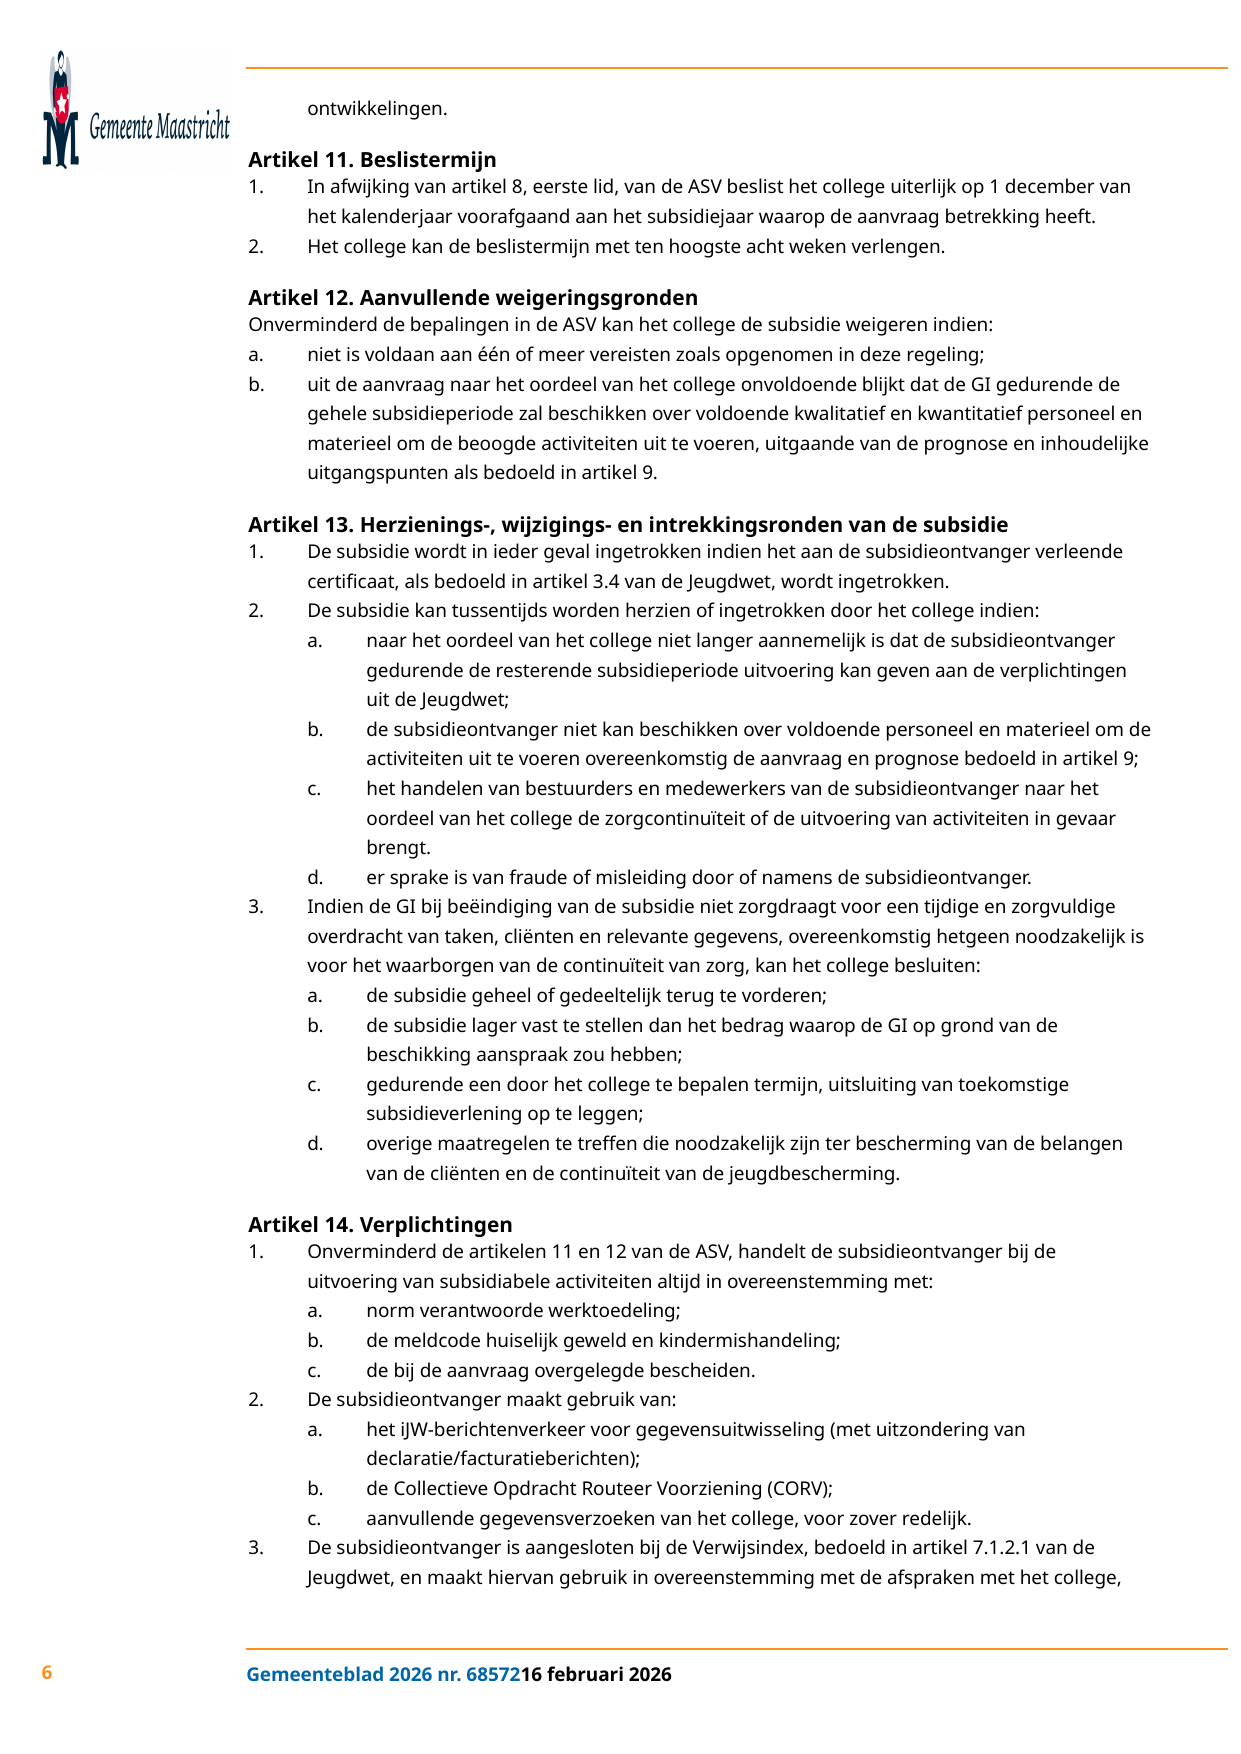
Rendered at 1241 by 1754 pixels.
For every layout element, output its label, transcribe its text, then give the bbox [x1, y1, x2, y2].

list het iJW-berichtenverkeer voor gegevensuitwisseling (met uitzondering van declaratie/facturatieberichten); [307, 1416, 1152, 1471]
list de meldcode huiselijk geweld en kindermishandeling; [307, 1327, 1152, 1353]
list het handelen van bestuurders en medewerkers van de subsidieontvanger naar het oordeel van het college de zorgcontinuïteit of de uitvoering van activiteiten in gevaar brengt. [307, 775, 1152, 860]
list de subsidie lager vast te stellen dan het bedrag waarop de GI op grond van de beschikking aanspraak zou hebben; [307, 1012, 1152, 1067]
list niet is voldaan aan één of meer vereisten zoals opgenomen in deze regeling; [248, 341, 1152, 367]
text Onverminderd de bepalingen in de ASV kan het college de subsidie weigeren indien: [248, 312, 1152, 337]
list De subsidieontvanger maakt gebruik van: [248, 1386, 1152, 1412]
list Het college kan de beslistermijn met ten hoogste acht weken verlengen. [248, 233, 1152, 258]
text Artikel 11. Beslistermijn [248, 145, 1152, 174]
list de bij de aanvraag overgelegde bescheiden. [307, 1357, 1152, 1383]
list De subsidieontvanger is aangesloten bij de Verwijsindex, bedoeld in artikel 7.1.2.1 van de Jeugdwet, en maakt hiervan gebruik in overeenstemming met de afspraken met het college, [248, 1534, 1152, 1590]
text Artikel 12. Aanvullende weigeringsgronden [248, 283, 1152, 312]
list de Collectieve Opdracht Routeer Voorziening (CORV); [307, 1475, 1152, 1501]
list Indien de GI bij beëindiging van de subsidie niet zorgdraagt voor een tijdige en zorgvuldige overdracht van taken, cliënten en relevante gegevens, overeenkomstig hetgeen noodzakelijk is voor het waarborgen van de continuïteit van zorg, kan het college besluiten: [248, 893, 1152, 978]
list norm verantwoorde werktoedeling; [307, 1298, 1152, 1323]
list overige maatregelen te treffen die noodzakelijk zijn ter bescherming van de belangen van de cliënten en de continuïteit van de jeugdbescherming. [307, 1130, 1152, 1185]
picture [41, 47, 231, 172]
list In afwijking van artikel 8, eerste lid, van de ASV beslist het college uiterlijk op 1 december van het kalenderjaar voorafgaand aan het subsidiejaar waarop de aanvraag betrekking heeft. [248, 174, 1152, 229]
text Artikel 13. Herzienings-, wijzigings- en intrekkingsronden van de subsidie [248, 510, 1152, 538]
list de subsidieontvanger niet kan beschikken over voldoende personeel en materieel om de activiteiten uit te voeren overeenkomstig de aanvraag en prognose bedoeld in artikel 9; [307, 716, 1152, 771]
list naar het oordeel van het college niet langer aannemelijk is dat de subsidieontvanger gedurende de resterende subsidieperiode uitvoering kan geven aan de verplichtingen uit de Jeugdwet; [307, 627, 1152, 712]
text Artikel 14. Verplichtingen [248, 1210, 1152, 1238]
list de subsidie geheel of gedeeltelijk terug te vorderen; [307, 982, 1152, 1008]
list er sprake is van fraude of misleiding door of namens de subsidieontvanger. [307, 864, 1152, 889]
list De subsidie kan tussentijds worden herzien of ingetrokken door het college indien: [248, 598, 1152, 623]
list De subsidie wordt in ieder geval ingetrokken indien het aan de subsidieontvanger verleende certificaat, als bedoeld in artikel 3.4 van de Jeugdwet, wordt ingetrokken. [248, 538, 1152, 594]
list Onverminderd de artikelen 11 en 12 van de ASV, handelt de subsidieontvanger bij de uitvoering van subsidiabele activiteiten altijd in overeenstemming met: [248, 1238, 1152, 1294]
list uit de aanvraag naar het oordeel van het college onvoldoende blijkt dat de GI gedurende de gehele subsidieperiode zal beschikken over voldoende kwalitatief en kwantitatief personeel en materieel om de beoogde activiteiten uit te voeren, uitgaande van de prognose en inhoudelijke uitgangspunten als bedoeld in artikel 9. [248, 371, 1152, 485]
list gedurende een door het college te bepalen termijn, uitsluiting van toekomstige subsidieverlening op te leggen; [307, 1071, 1152, 1126]
list aanvullende gegevensverzoeken van het college, voor zover redelijk. [307, 1505, 1152, 1531]
list ontwikkelingen. [248, 95, 1152, 121]
